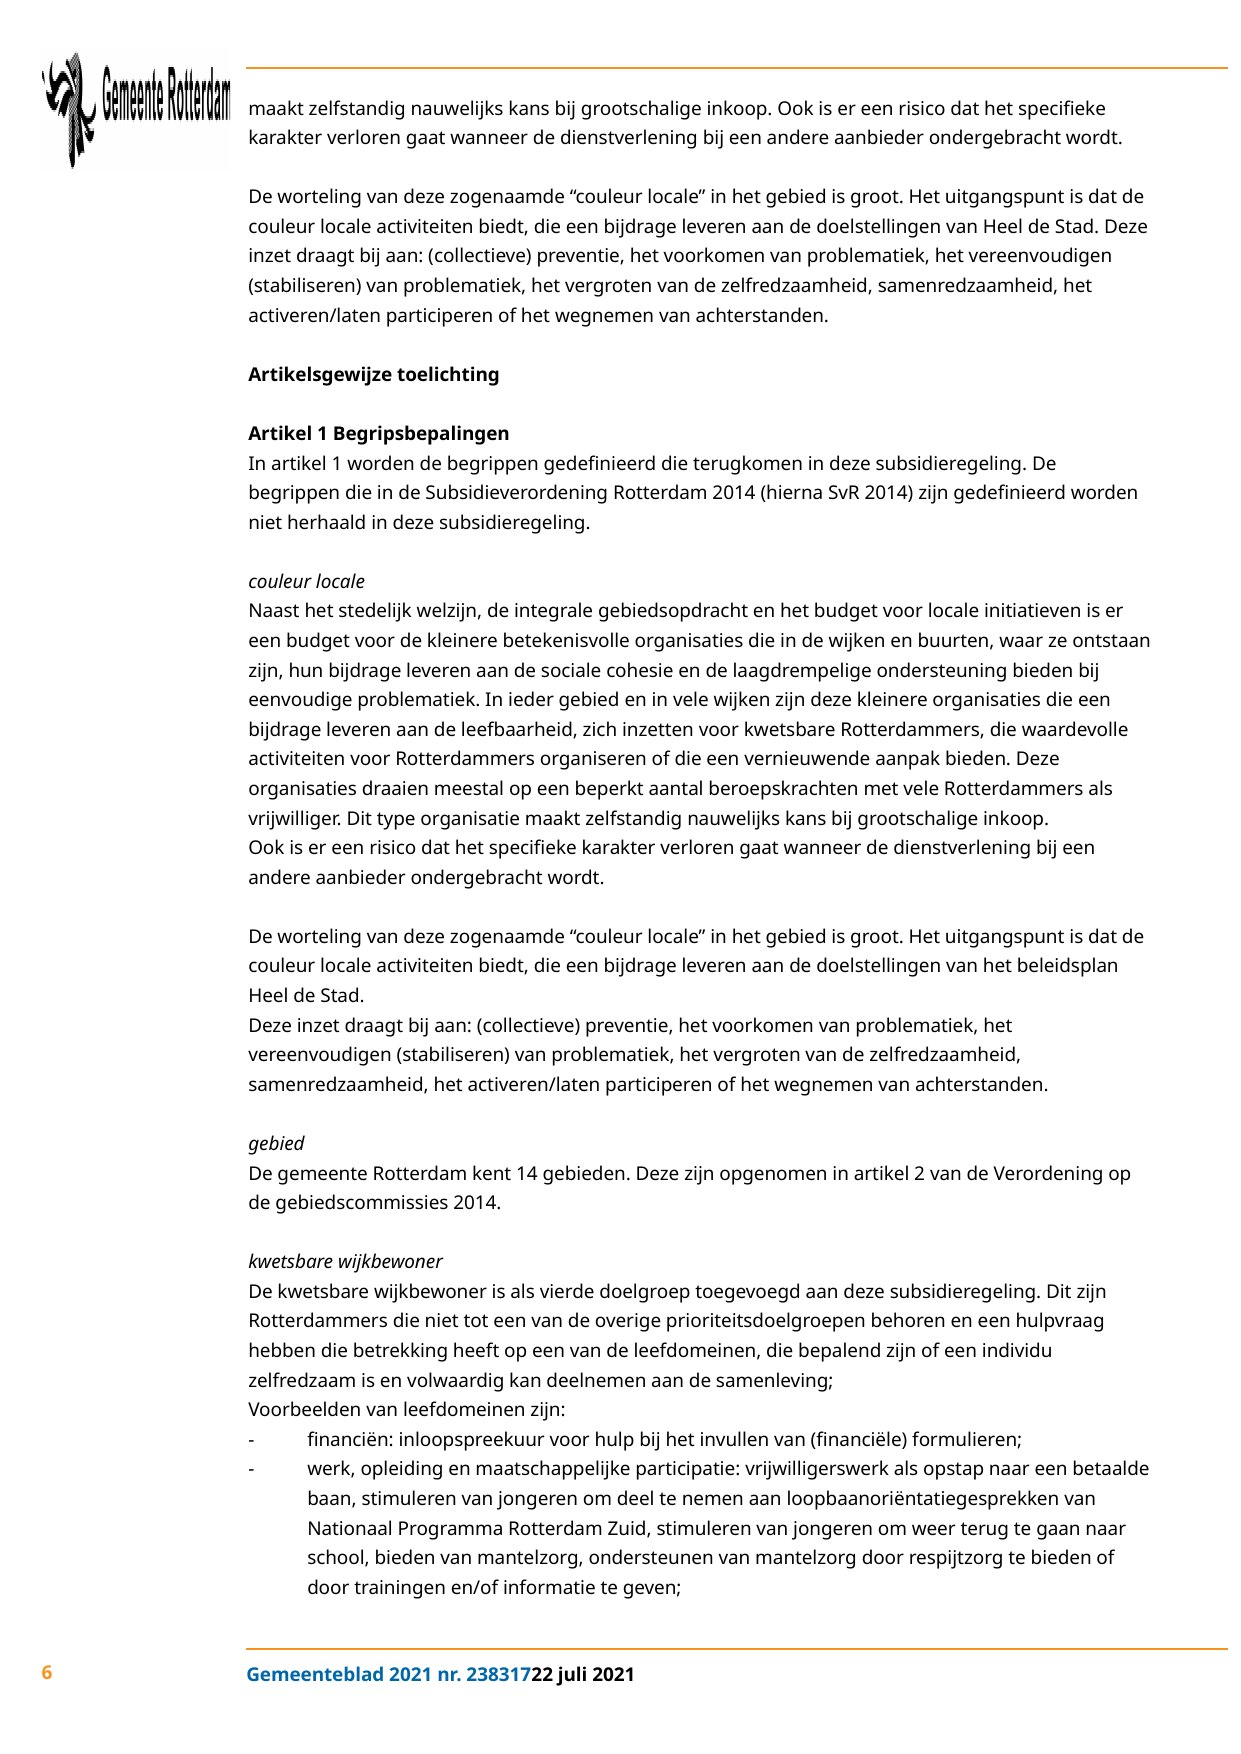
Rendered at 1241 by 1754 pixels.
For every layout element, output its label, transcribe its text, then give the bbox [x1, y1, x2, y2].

list financiën: inloopspreekuur voor hulp bij het invullen van (financiële) formulieren; [248, 1426, 1152, 1452]
text Naast het stedelijk welzijn, de integrale gebiedsopdracht en het budget voor locale initiatieven is er een budget voor de kleinere betekenisvolle organisaties die in de wijken en buurten, waar ze ontstaan zijn, hun bijdrage leveren aan de sociale cohesie en de laagdrempelige ondersteuning bieden bij eenvoudige problematiek. In ieder gebied en in vele wijken zijn deze kleinere organisaties die een bijdrage leveren aan de leefbaarheid, zich inzetten voor kwetsbare Rotterdammers, die waardevolle activiteiten voor Rotterdammers organiseren of die een vernieuwende aanpak bieden. Deze organisaties draaien meestal op een beperkt aantal beroepskrachten met vele Rotterdammers als vrijwilliger. Dit type organisatie maakt zelfstandig nauwelijks kans bij grootschalige inkoop. [248, 598, 1152, 831]
text Artikel 1 Begripsbepalingen [248, 420, 1152, 446]
text De gemeente Rotterdam kent 14 gebieden. Deze zijn opgenomen in artikel 2 van de Verordening op de gebiedscommissies 2014. [248, 1160, 1152, 1215]
text Voorbeelden van leefdomeinen zijn: [248, 1396, 1152, 1422]
text De worteling van deze zogenaamde “couleur locale” in het gebied is groot. Het uitgangspunt is dat de couleur locale activiteiten biedt, die een bijdrage leveren aan de doelstellingen van Heel de Stad. Deze inzet draagt bij aan: (collectieve) preventie, het voorkomen van problematiek, het vereenvoudigen (stabiliseren) van problematiek, het vergroten van de zelfredzaamheid, samenredzaamheid, het activeren/laten participeren of het wegnemen van achterstanden. [248, 183, 1152, 328]
text gebied [248, 1130, 1152, 1156]
text Deze inzet draagt bij aan: (collectieve) preventie, het voorkomen van problematiek, het vereenvoudigen (stabiliseren) van problematiek, het vergroten van de zelfredzaamheid, samenredzaamheid, het activeren/laten participeren of het wegnemen van achterstanden. [248, 1012, 1152, 1097]
text De kwetsbare wijkbewoner is als vierde doelgroep toegevoegd aan deze subsidieregeling. Dit zijn Rotterdammers die niet tot een van de overige prioriteitsdoelgroepen behoren en een hulpvraag hebben die betrekking heeft op een van de leefdomeinen, die bepalend zijn of een individu zelfredzaam is en volwaardig kan deelnemen aan de samenleving; [248, 1278, 1152, 1393]
text Ook is er een risico dat het specifieke karakter verloren gaat wanneer de dienstverlening bij een andere aanbieder ondergebracht wordt. [248, 834, 1152, 890]
text Artikelsgewijze toelichting [248, 361, 1152, 387]
text couleur locale [248, 568, 1152, 594]
picture [41, 47, 231, 172]
text De worteling van deze zogenaamde “couleur locale” in het gebied is groot. Het uitgangspunt is dat de couleur locale activiteiten biedt, die een bijdrage leveren aan de doelstellingen van het beleidsplan Heel de Stad. [248, 923, 1152, 1008]
text maakt zelfstandig nauwelijks kans bij grootschalige inkoop. Ook is er een risico dat het specifieke karakter verloren gaat wanneer de dienstverlening bij een andere aanbieder ondergebracht wordt. [248, 95, 1152, 150]
list werk, opleiding en maatschappelijke participatie: vrijwilligerswerk als opstap naar een betaalde baan, stimuleren van jongeren om deel te nemen aan loopbaanoriëntatiegesprekken van Nationaal Programma Rotterdam Zuid, stimuleren van jongeren om weer terug te gaan naar school, bieden van mantelzorg, ondersteunen van mantelzorg door respijtzorg te bieden of door trainingen en/of informatie te geven; [248, 1456, 1152, 1600]
text kwetsbare wijkbewoner [248, 1248, 1152, 1274]
text In artikel 1 worden de begrippen gedefinieerd die terugkomen in deze subsidieregeling. De begrippen die in de Subsidieverordening Rotterdam 2014 (hierna SvR 2014) zijn gedefinieerd worden niet herhaald in deze subsidieregeling. [248, 450, 1152, 535]
